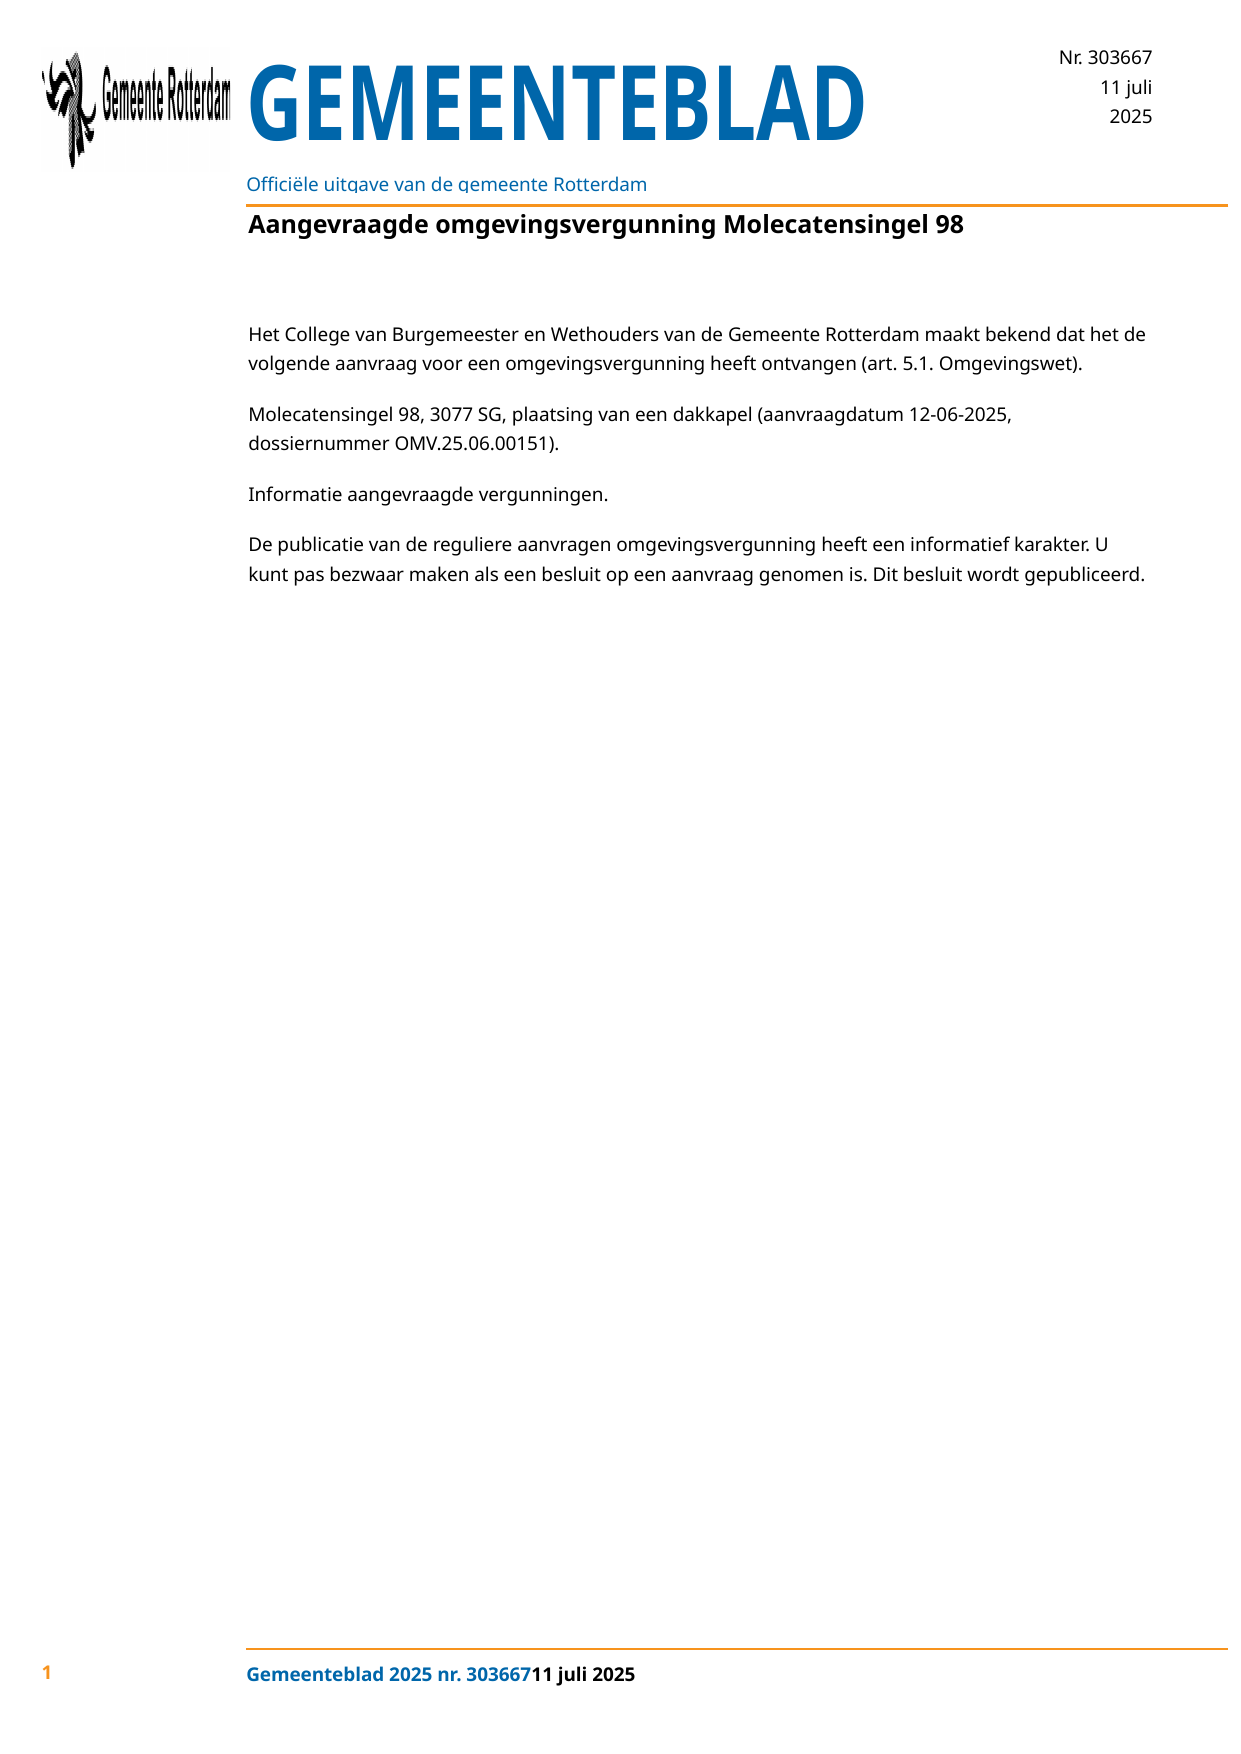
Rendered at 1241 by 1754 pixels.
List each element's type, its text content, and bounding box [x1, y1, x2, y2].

text Het College van Burgemeester en Wethouders van de Gemeente Rotterdam maakt bekend dat het de volgende aanvraag voor een omgevingsvergunning heeft ontvangen (art. 5.1. Omgevingswet). [248, 321, 1152, 376]
text De publicatie van de reguliere aanvragen omgevingsvergunning heeft een informatief karakter. U kunt pas bezwaar maken als een besluit op een aanvraag genomen is. Dit besluit wordt gepubliceerd. [248, 531, 1152, 586]
text Molecatensingel 98, 3077 SG, plaatsing van een dakkapel (aanvraagdatum 12-06-2025, dossiernummer OMV.25.06.00151). [248, 401, 1152, 456]
text Informatie aangevraagde vergunningen. [248, 481, 1152, 506]
picture [41, 47, 231, 172]
text Aangevraagde omgevingsvergunning Molecatensingel 98 [248, 207, 1152, 241]
